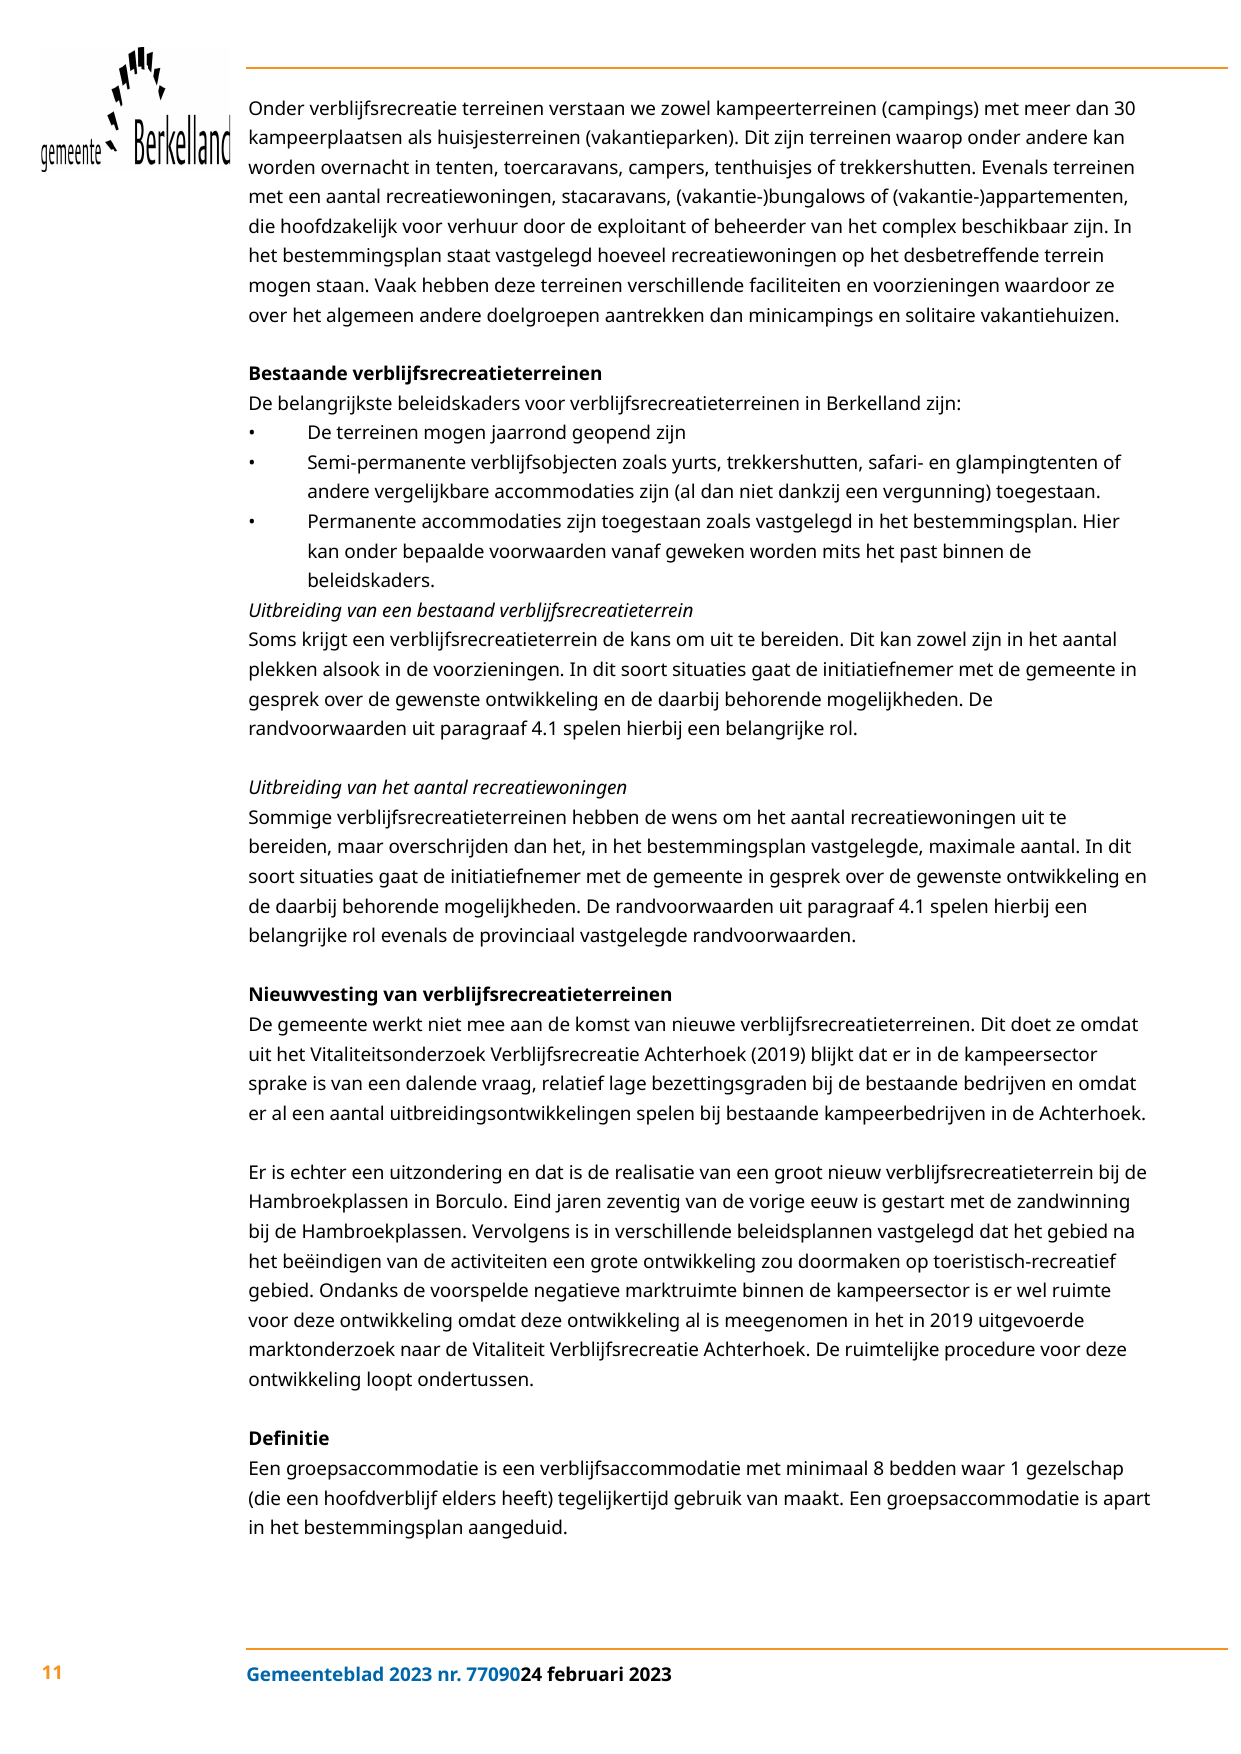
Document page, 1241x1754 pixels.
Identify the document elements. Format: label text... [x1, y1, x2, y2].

picture [41, 47, 231, 172]
text Er is echter een uitzondering en dat is de realisatie van een groot nieuw verblijfsrecreatieterrein bij de Hambroekplassen in Borculo. Eind jaren zeventig van de vorige eeuw is gestart met de zandwinning bij de Hambroekplassen. Vervolgens is in verschillende beleidsplannen vastgelegd dat het gebied na het beëindigen van de activiteiten een grote ontwikkeling zou doormaken op toeristisch-recreatief gebied. Ondanks de voorspelde negatieve marktruimte binnen de kampeersector is er wel ruimte voor deze ontwikkeling omdat deze ontwikkeling al is meegenomen in het in 2019 uitgevoerde marktonderzoek naar de Vitaliteit Verblijfsrecreatie Achterhoek. De ruimtelijke procedure voor deze ontwikkeling loopt ondertussen. [248, 1159, 1152, 1392]
text Nieuwvesting van verblijfsrecreatieterreinen [248, 982, 1152, 1007]
text Uitbreiding van een bestaand verblijfsrecreatieterrein [248, 597, 1152, 623]
text Uitbreiding van het aantal recreatiewoningen [248, 774, 1152, 800]
text De gemeente werkt niet mee aan de komst van nieuwe verblijfsrecreatieterreinen. Dit doet ze omdat uit het Vitaliteitsonderzoek Verblijfsrecreatie Achterhoek (2019) blijkt dat er in de kampeersector sprake is van een dalende vraag, relatief lage bezettingsgraden bij de bestaande bedrijven en omdat er al een aantal uitbreidingsontwikkelingen spelen bij bestaande kampeerbedrijven in de Achterhoek. [248, 1011, 1152, 1126]
text Sommige verblijfsrecreatieterreinen hebben de wens om het aantal recreatiewoningen uit te bereiden, maar overschrijden dan het, in het bestemmingsplan vastgelegde, maximale aantal. In dit soort situaties gaat de initiatiefnemer met de gemeente in gesprek over de gewenste ontwikkeling en de daarbij behorende mogelijkheden. De randvoorwaarden uit paragraaf 4.1 spelen hierbij een belangrijke rol evenals de provinciaal vastgelegde randvoorwaarden. [248, 804, 1152, 948]
list De terreinen mogen jaarrond geopend zijn [248, 419, 1152, 445]
text De belangrijkste beleidskaders voor verblijfsrecreatieterreinen in Berkelland zijn: [248, 390, 1152, 416]
list Semi-permanente verblijfsobjecten zoals yurts, trekkershutten, safari- en glampingtenten of andere vergelijkbare accommodaties zijn (al dan niet dankzij een vergunning) toegestaan. [248, 449, 1152, 504]
table_header Definitie Een groepsaccommodatie is een verblijfsaccommodatie met minimaal 8 bedden waar 1 gezelschap (die een hoofdverblijf elders heeft) tegelijkertijd gebruik van maakt. Een groepsaccommodatie is apart in het bestemmingsplan aangeduid. [248, 1426, 1152, 1540]
table_header Onder verblijfsrecreatie terreinen verstaan we zowel kampeerterreinen (campings) met meer dan 30 kampeerplaatsen als huisjesterreinen (vakantieparken). Dit zijn terreinen waarop onder andere kan worden overnacht in tenten, toercaravans, campers, tenthuisjes of trekkershutten. Evenals terreinen met een aantal recreatiewoningen, stacaravans, (vakantie-)bungalows of (vakantie-)appartementen, die hoofdzakelijk voor verhuur door de exploitant of beheerder van het complex beschikbaar zijn. In het bestemmingsplan staat vastgelegd hoeveel recreatiewoningen op het desbetreffende terrein mogen staan. Vaak hebben deze terreinen verschillende faciliteiten en voorzieningen waardoor ze over het algemeen andere doelgroepen aantrekken dan minicampings en solitaire vakantiehuizen. [248, 95, 1152, 328]
text Soms krijgt een verblijfsrecreatieterrein de kans om uit te bereiden. Dit kan zowel zijn in het aantal plekken alsook in de voorzieningen. In dit soort situaties gaat de initiatiefnemer met de gemeente in gesprek over de gewenste ontwikkeling en de daarbij behorende mogelijkheden. De randvoorwaarden uit paragraaf 4.1 spelen hierbij een belangrijke rol. [248, 627, 1152, 741]
list Permanente accommodaties zijn toegestaan zoals vastgelegd in het bestemmingsplan. Hier kan onder bepaalde voorwaarden vanaf geweken worden mits het past binnen de beleidskaders. [248, 508, 1152, 593]
text Bestaande verblijfsrecreatieterreinen [248, 360, 1152, 386]
